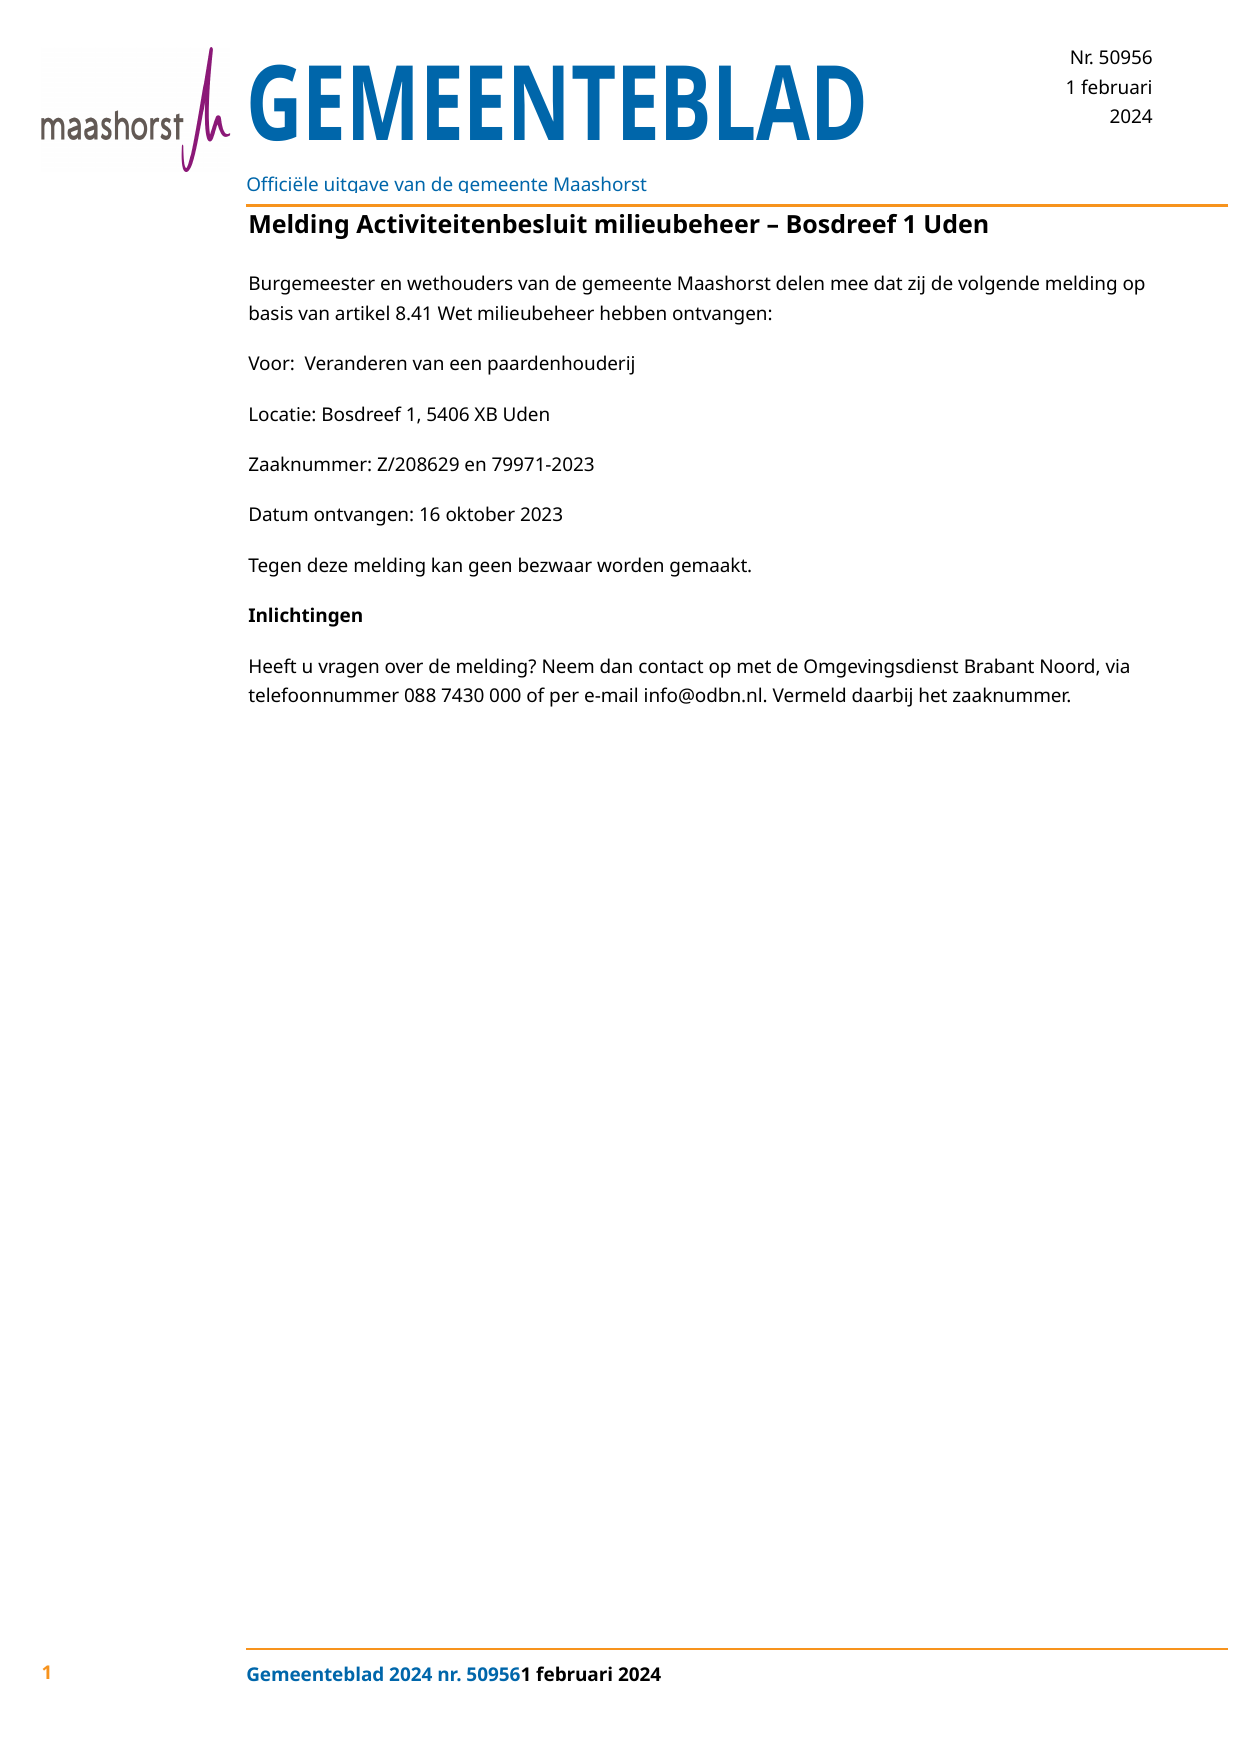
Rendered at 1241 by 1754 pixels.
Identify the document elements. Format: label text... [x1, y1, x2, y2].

text Datum ontvangen: 16 oktober 2023 [248, 502, 1152, 527]
text Tegen deze melding kan geen bezwaar worden gemaakt. [248, 552, 1152, 578]
text Burgemeester en wethouders van de gemeente Maashorst delen mee dat zij de volgende melding op basis van artikel 8.41 Wet milieubeheer hebben ontvangen: [248, 270, 1152, 326]
text Inlichtingen [248, 602, 1152, 628]
text Locatie: Bosdreef 1, 5406 XB Uden [248, 401, 1152, 426]
text Heeft u vragen over de melding? Neem dan contact op met de Omgevingsdienst Brabant Noord, via telefoonnummer 088 7430 000 of per e-mail info@odbn.nl. Vermeld daarbij het zaaknummer. [248, 653, 1152, 708]
text Voor: Veranderen van een paardenhouderij [248, 350, 1152, 376]
picture [41, 47, 231, 172]
text Zaaknummer: Z/208629 en 79971-2023 [248, 451, 1152, 477]
text Melding Activiteitenbesluit milieubeheer – Bosdreef 1 Uden [248, 207, 1152, 241]
